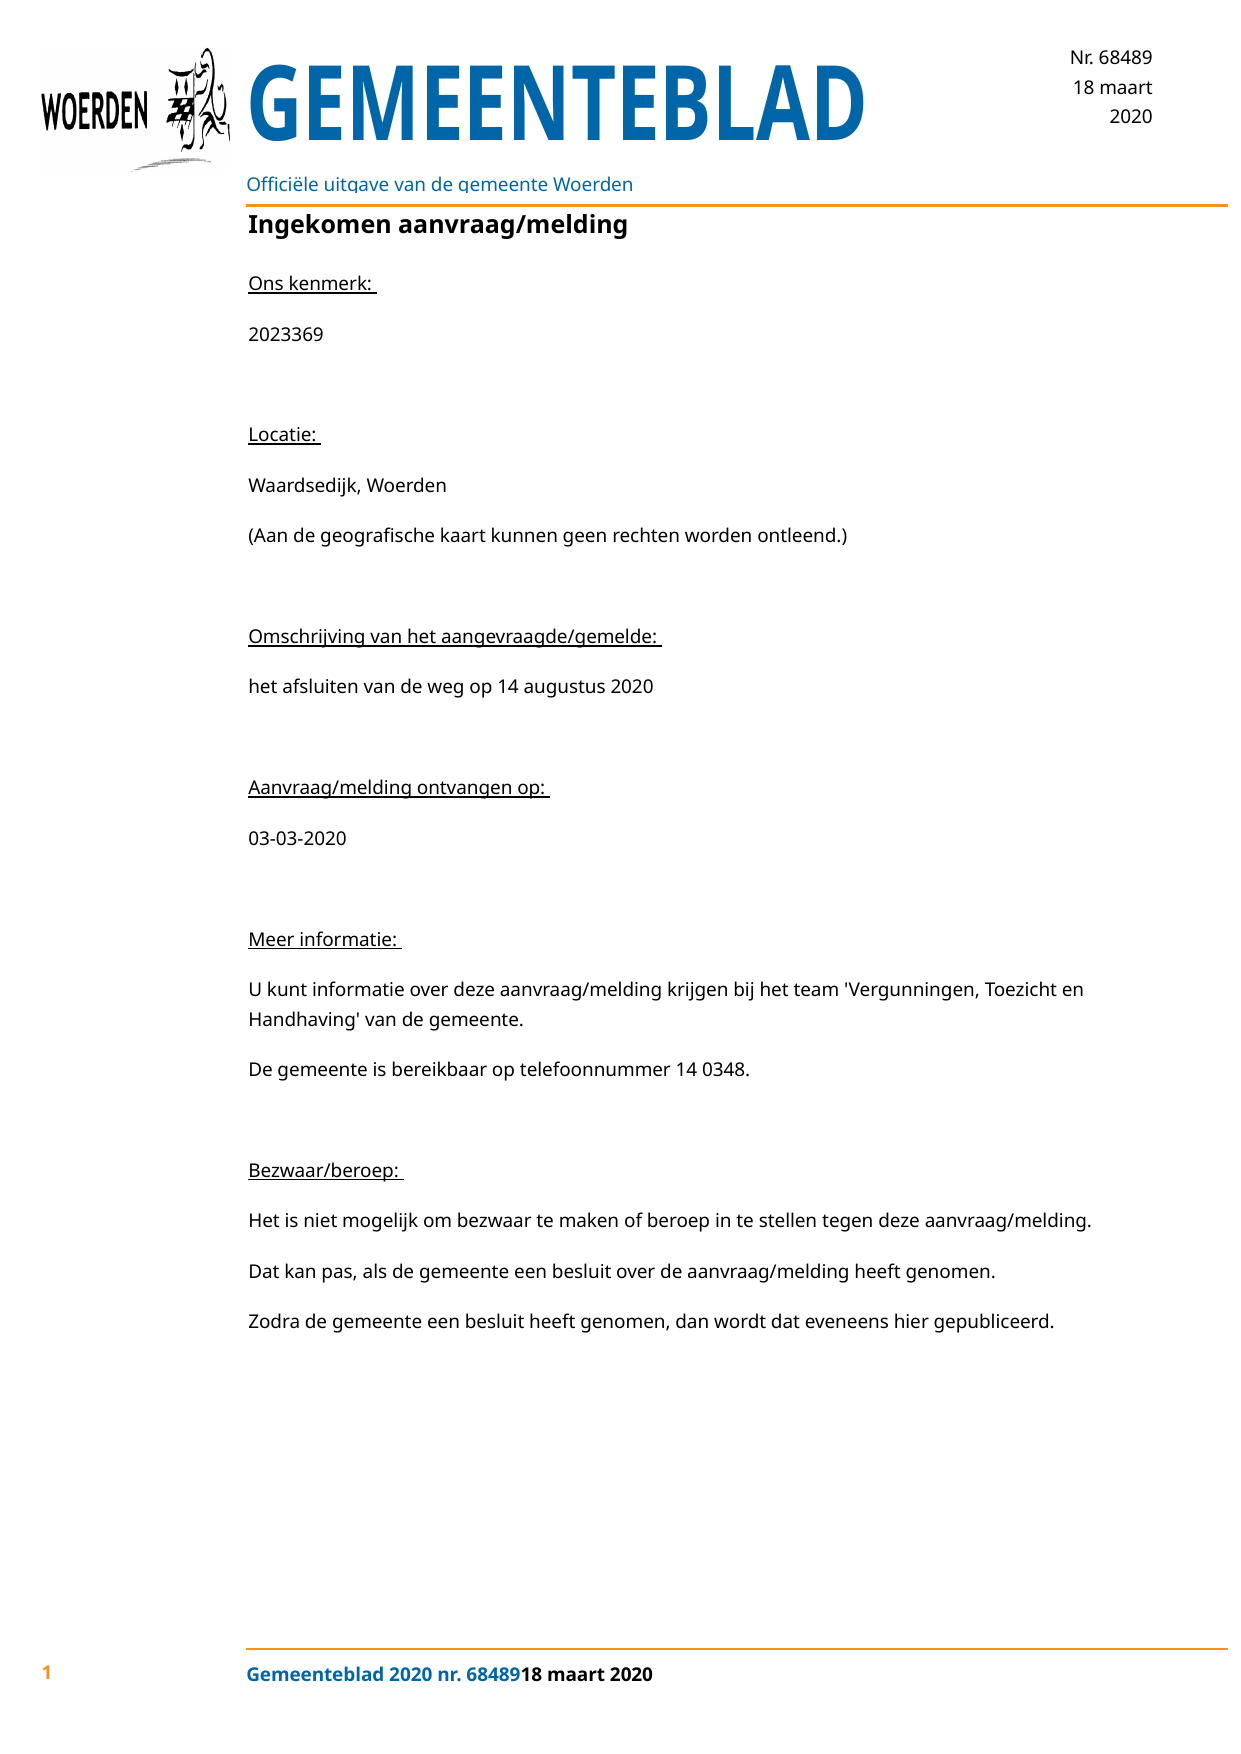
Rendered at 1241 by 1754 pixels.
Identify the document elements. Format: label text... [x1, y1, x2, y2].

text 2023369 [248, 321, 1152, 346]
text Ons kenmerk: [248, 270, 1152, 296]
text Ingekomen aanvraag/melding [248, 207, 1152, 241]
picture [41, 47, 231, 172]
text 03-03-2020 [248, 825, 1152, 851]
text Omschrijving van het aangevraagde/gemelde: [248, 623, 1152, 649]
text Dat kan pas, als de gemeente een besluit over de aanvraag/melding heeft genomen. [248, 1258, 1152, 1283]
text het afsluiten van de weg op 14 augustus 2020 [248, 674, 1152, 699]
text Meer informatie: [248, 926, 1152, 951]
text Bezwaar/beroep: [248, 1157, 1152, 1183]
text (Aan de geografische kaart kunnen geen rechten worden ontleend.) [248, 522, 1152, 548]
text Zodra de gemeente een besluit heeft genomen, dan wordt dat eveneens hier gepubliceerd. [248, 1308, 1152, 1334]
text De gemeente is bereikbaar op telefoonnummer 14 0348. [248, 1056, 1152, 1082]
text Waardsedijk, Woerden [248, 472, 1152, 498]
text Aanvraag/melding ontvangen op: [248, 774, 1152, 800]
text U kunt informatie over deze aanvraag/melding krijgen bij het team 'Vergunningen, Toezicht en Handhaving' van de gemeente. [248, 976, 1152, 1031]
text Het is niet mogelijk om bezwaar te maken of beroep in te stellen tegen deze aanvraag/melding. [248, 1207, 1152, 1233]
text Locatie: [248, 422, 1152, 447]
